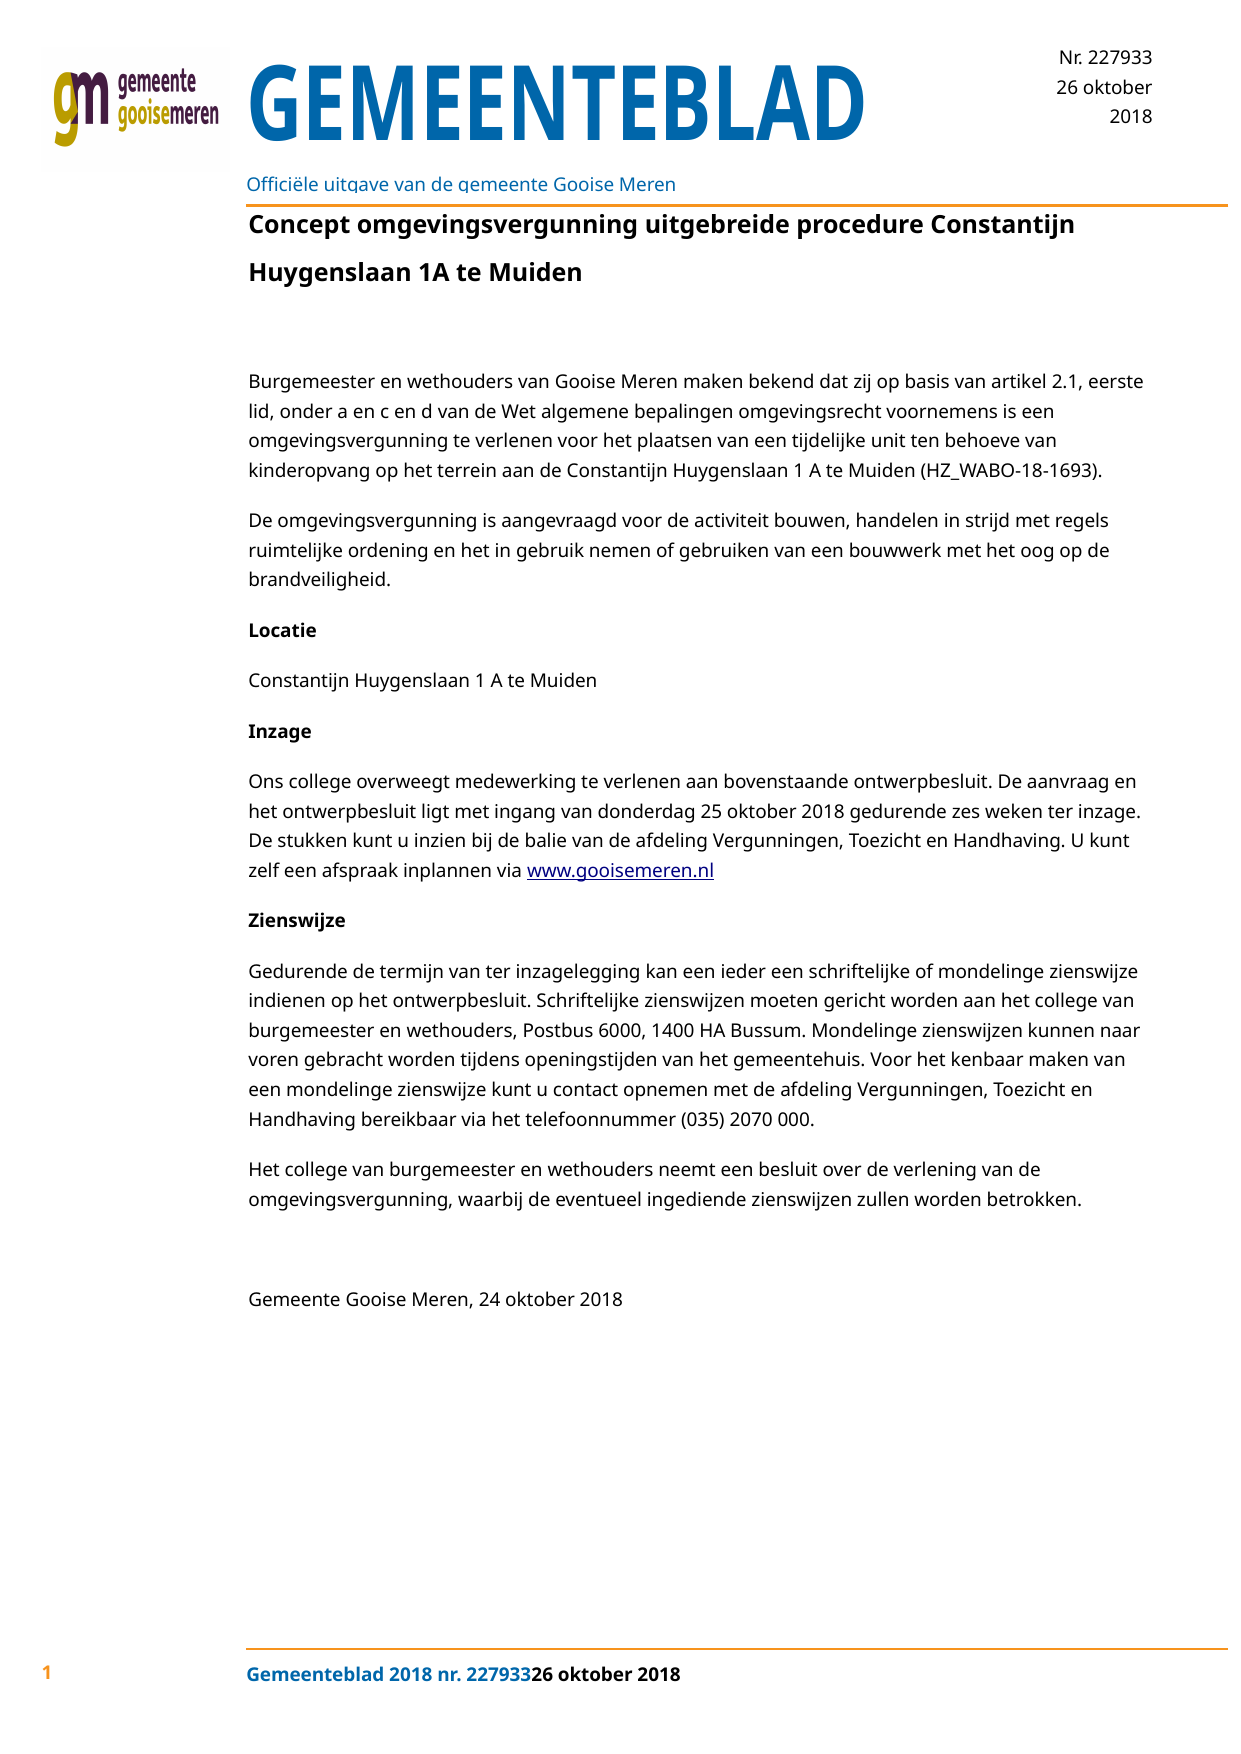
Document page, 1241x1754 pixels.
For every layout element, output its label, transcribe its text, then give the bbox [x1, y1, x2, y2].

text Locatie [248, 617, 1152, 643]
text Zienswijze [248, 907, 1152, 933]
text Gedurende de termijn van ter inzagelegging kan een ieder een schriftelijke of mondelinge zienswijze indienen op het ontwerpbesluit. Schriftelijke zienswijzen moeten gericht worden aan het college van burgemeester en wethouders, Postbus 6000, 1400 HA Bussum. Mondelinge zienswijzen kunnen naar voren gebracht worden tijdens openingstijden van het gemeentehuis. Voor het kenbaar maken van een mondelinge zienswijze kunt u contact opnemen met de afdeling Vergunningen, Toezicht en Handhaving bereikbaar via het telefoonnummer (035) 2070 000. [248, 958, 1152, 1132]
text Ons college overweegt medewerking te verlenen aan bovenstaande ontwerpbesluit. De aanvraag en het ontwerpbesluit ligt met ingang van donderdag 25 oktober 2018 gedurende zes weken ter inzage. De stukken kunt u inzien bij de balie van de afdeling Vergunningen, Toezicht en Handhaving. U kunt zelf een afspraak inplannen via www.gooisemeren.nl [248, 768, 1152, 883]
picture [41, 47, 231, 172]
text Inzage [248, 718, 1152, 744]
text Gemeente Gooise Meren, 24 oktober 2018 [248, 1287, 1152, 1312]
text Constantijn Huygenslaan 1 A te Muiden [248, 667, 1152, 693]
text Concept omgevingsvergunning uitgebreide procedure Constantijn Huygenslaan 1A te Muiden [248, 207, 1152, 288]
text Burgemeester en wethouders van Gooise Meren maken bekend dat zij op basis van artikel 2.1, eerste lid, onder a en c en d van de Wet algemene bepalingen omgevingsrecht voornemens is een omgevingsvergunning te verlenen voor het plaatsen van een tijdelijke unit ten behoeve van kinderopvang op het terrein aan de Constantijn Huygenslaan 1 A te Muiden (HZ_WABO-18-1693). [248, 368, 1152, 483]
text Het college van burgemeester en wethouders neemt een besluit over de verlening van de omgevingsvergunning, waarbij de eventueel ingediende zienswijzen zullen worden betrokken. [248, 1156, 1152, 1212]
text De omgevingsvergunning is aangevraagd voor de activiteit bouwen, handelen in strijd met regels ruimtelijke ordening en het in gebruik nemen of gebruiken van een bouwwerk met het oog op de brandveiligheid. [248, 507, 1152, 592]
